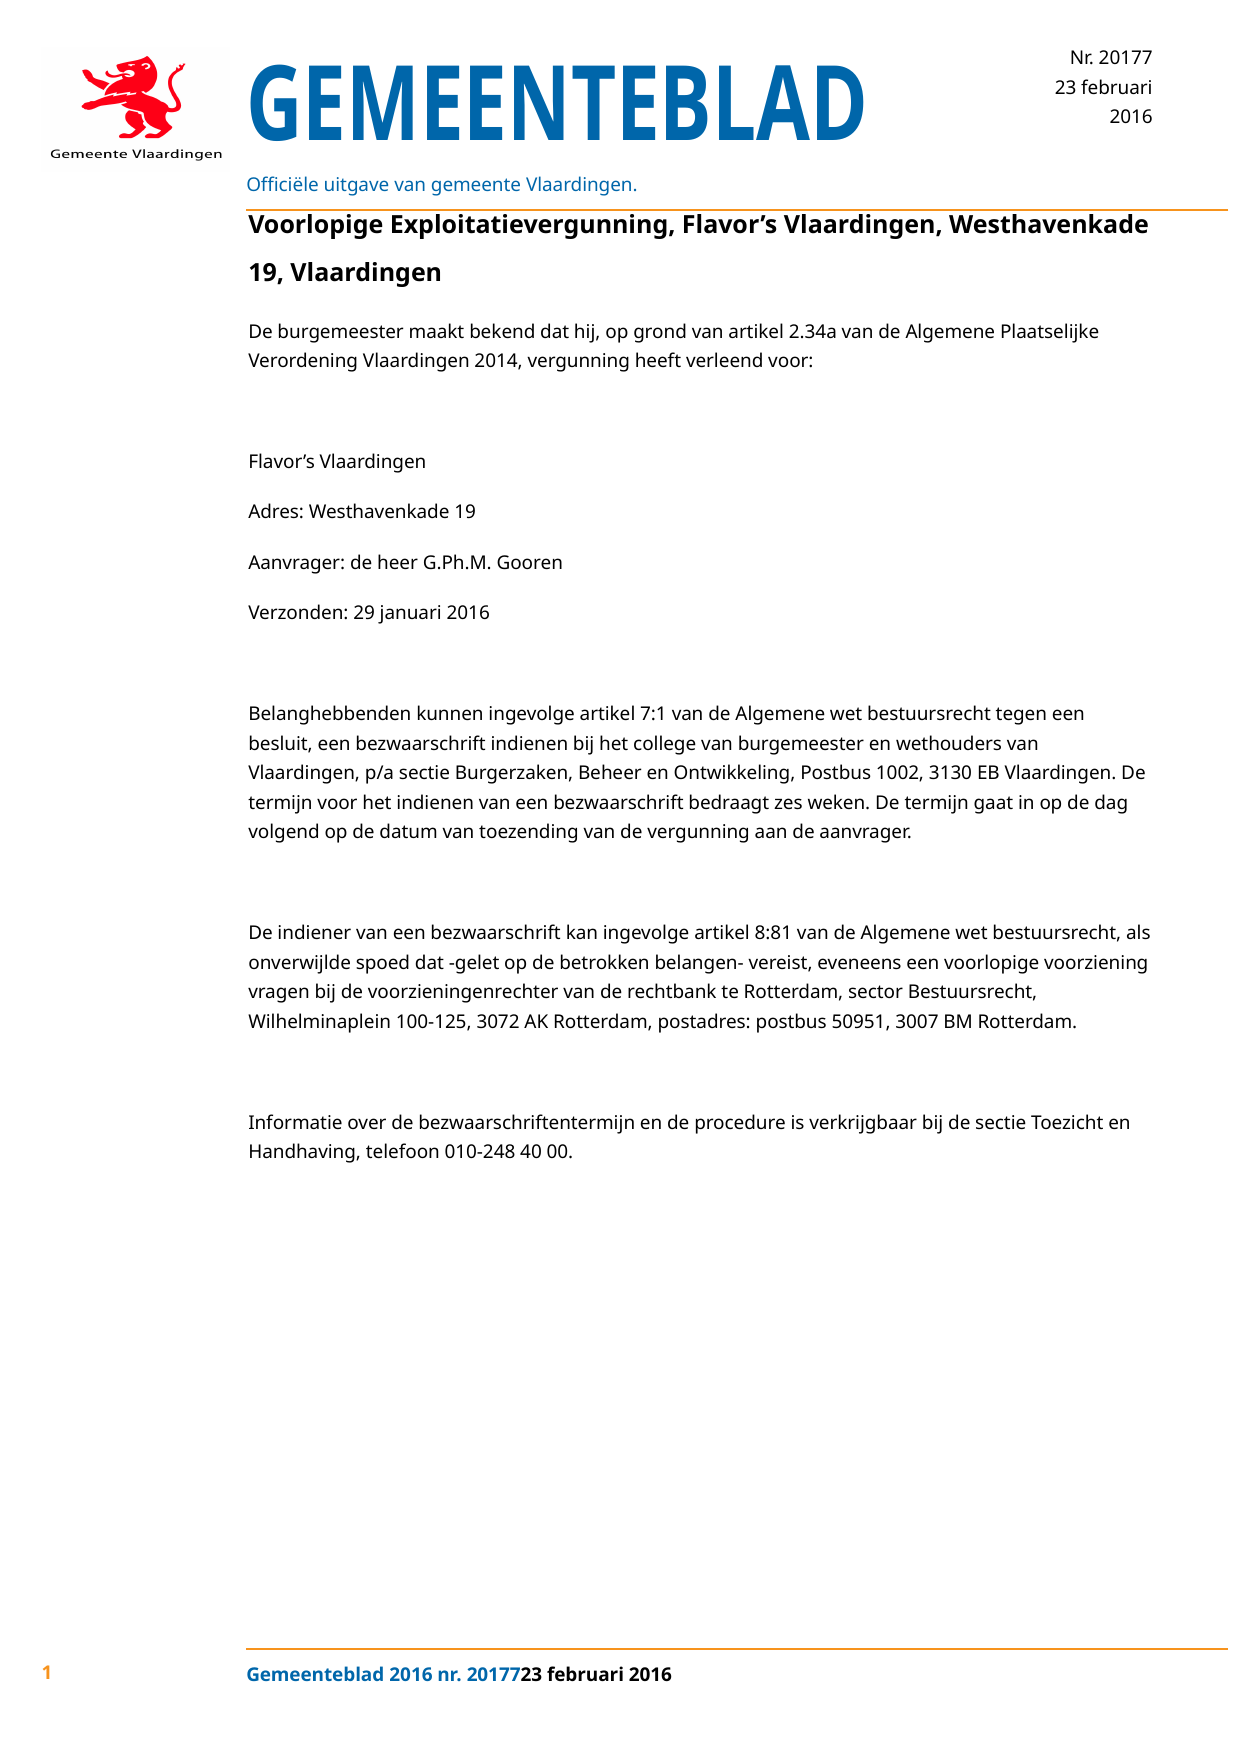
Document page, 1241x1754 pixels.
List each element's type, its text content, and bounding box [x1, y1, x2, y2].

text Adres: Westhavenkade 19 [248, 499, 1152, 524]
text Voorlopige Exploitatievergunning, Flavor’s Vlaardingen, Westhavenkade 19, Vlaardingen [248, 211, 1152, 288]
picture [41, 47, 231, 172]
text Flavor’s Vlaardingen [248, 448, 1152, 474]
text Verzonden: 29 januari 2016 [248, 599, 1152, 625]
text Belanghebbenden kunnen ingevolge artikel 7:1 van de Algemene wet bestuursrecht tegen een besluit, een bezwaarschrift indienen bij het college van burgemeester en wethouders van Vlaardingen, p/a sectie Burgerzaken, Beheer en Ontwikkeling, Postbus 1002, 3130 EB Vlaardingen. De termijn voor het indienen van een bezwaarschrift bedraagt zes weken. De termijn gaat in op de dag volgend op de datum van toezending van de vergunning aan de aanvrager. [248, 700, 1152, 844]
text De indiener van een bezwaarschrift kan ingevolge artikel 8:81 van de Algemene wet bestuursrecht, als onverwijlde spoed dat -gelet op de betrokken belangen- vereist, eveneens een voorlopige voorziening vragen bij de voorzieningenrechter van de rechtbank te Rotterdam, sector Bestuursrecht, Wilhelminaplein 100-125, 3072 AK Rotterdam, postadres: postbus 50951, 3007 BM Rotterdam. [248, 919, 1152, 1034]
text De burgemeester maakt bekend dat hij, op grond van artikel 2.34a van de Algemene Plaatselijke Verordening Vlaardingen 2014, vergunning heeft verleend voor: [248, 318, 1152, 373]
text Informatie over de bezwaarschriftentermijn en de procedure is verkrijgbaar bij de sectie Toezicht en Handhaving, telefoon 010-248 40 00. [248, 1109, 1152, 1164]
text Aanvrager: de heer G.Ph.M. Gooren [248, 549, 1152, 575]
